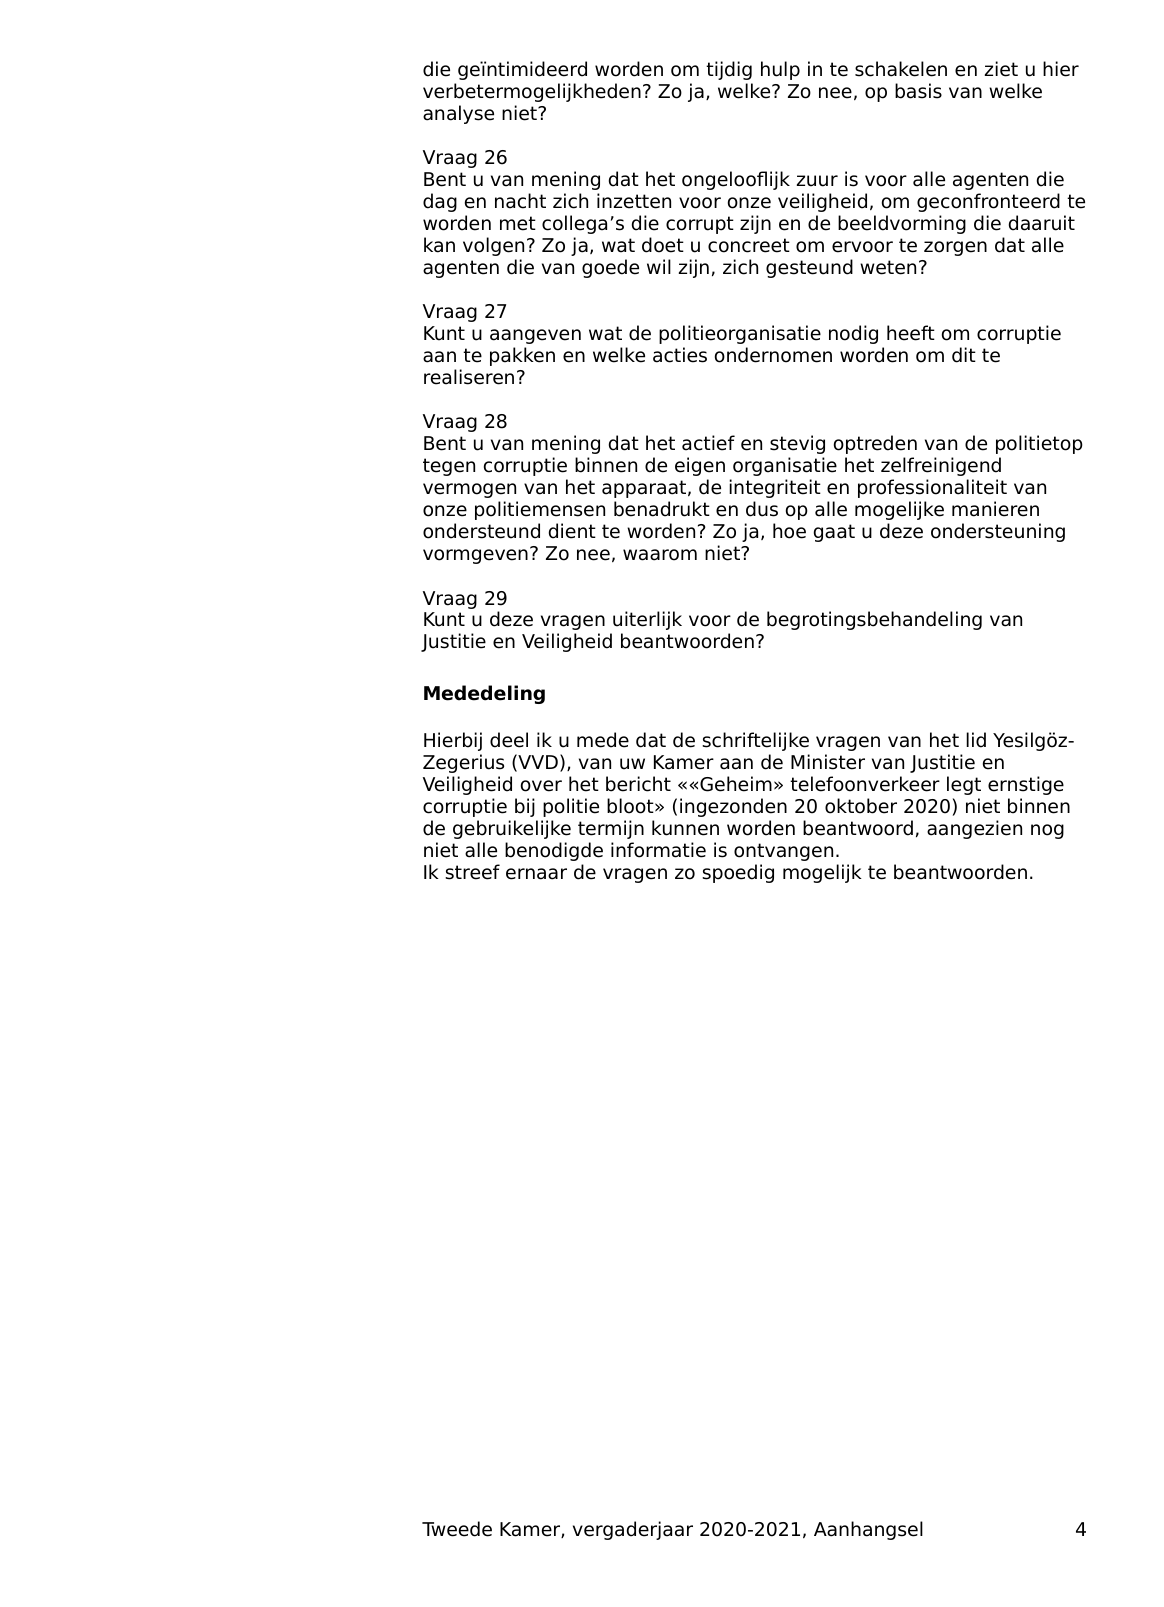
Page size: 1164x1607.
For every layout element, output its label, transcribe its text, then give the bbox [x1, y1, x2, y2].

text Bent u van mening dat het actief en stevig optreden van de politietop tegen corruptie binnen de eigen organisatie het zelfreinigend vermogen van het apparaat, de integriteit en professionaliteit van onze politiemensen benadrukt en dus op alle mogelijke manieren ondersteund dient te worden? Zo ja, hoe gaat u deze ondersteuning vormgeven? Zo nee, waarom niet? [422, 433, 1087, 565]
text Kunt u deze vragen uiterlijk voor de begrotingsbehandeling van Justitie en Veiligheid beantwoorden? [422, 609, 1087, 653]
text Vraag 28 [422, 411, 1087, 433]
text Vraag 27 [422, 301, 1087, 323]
text die geïntimideerd worden om tijdig hulp in te schakelen en ziet u hier verbetermogelijkheden? Zo ja, welke? Zo nee, op basis van welke analyse niet? [422, 59, 1087, 125]
text Bent u van mening dat het ongelooflijk zuur is voor alle agenten die dag en nacht zich inzetten voor onze veiligheid, om geconfronteerd te worden met collega’s die corrupt zijn en de beeldvorming die daaruit kan volgen? Zo ja, wat doet u concreet om ervoor te zorgen dat alle agenten die van goede wil zijn, zich gesteund weten? [422, 169, 1087, 279]
text Vraag 29 [422, 587, 1087, 609]
text Vraag 26 [422, 147, 1087, 169]
text Ik streef ernaar de vragen zo spoedig mogelijk te beantwoorden. [422, 862, 1087, 884]
text Kunt u aangeven wat de politieorganisatie nodig heeft om corruptie aan te pakken en welke acties ondernomen worden om dit te realiseren? [422, 323, 1087, 389]
text Hierbij deel ik u mede dat de schriftelijke vragen van het lid Yesilgöz-Zegerius (VVD), van uw Kamer aan de Minister van Justitie en Veiligheid over het bericht ««Geheim» telefoonverkeer legt ernstige corruptie bij politie bloot» (ingezonden 20 oktober 2020) niet binnen de gebruikelijke termijn kunnen worden beantwoord, aangezien nog niet alle benodigde informatie is ontvangen. [422, 730, 1087, 862]
subtitle Mededeling [422, 683, 1087, 705]
